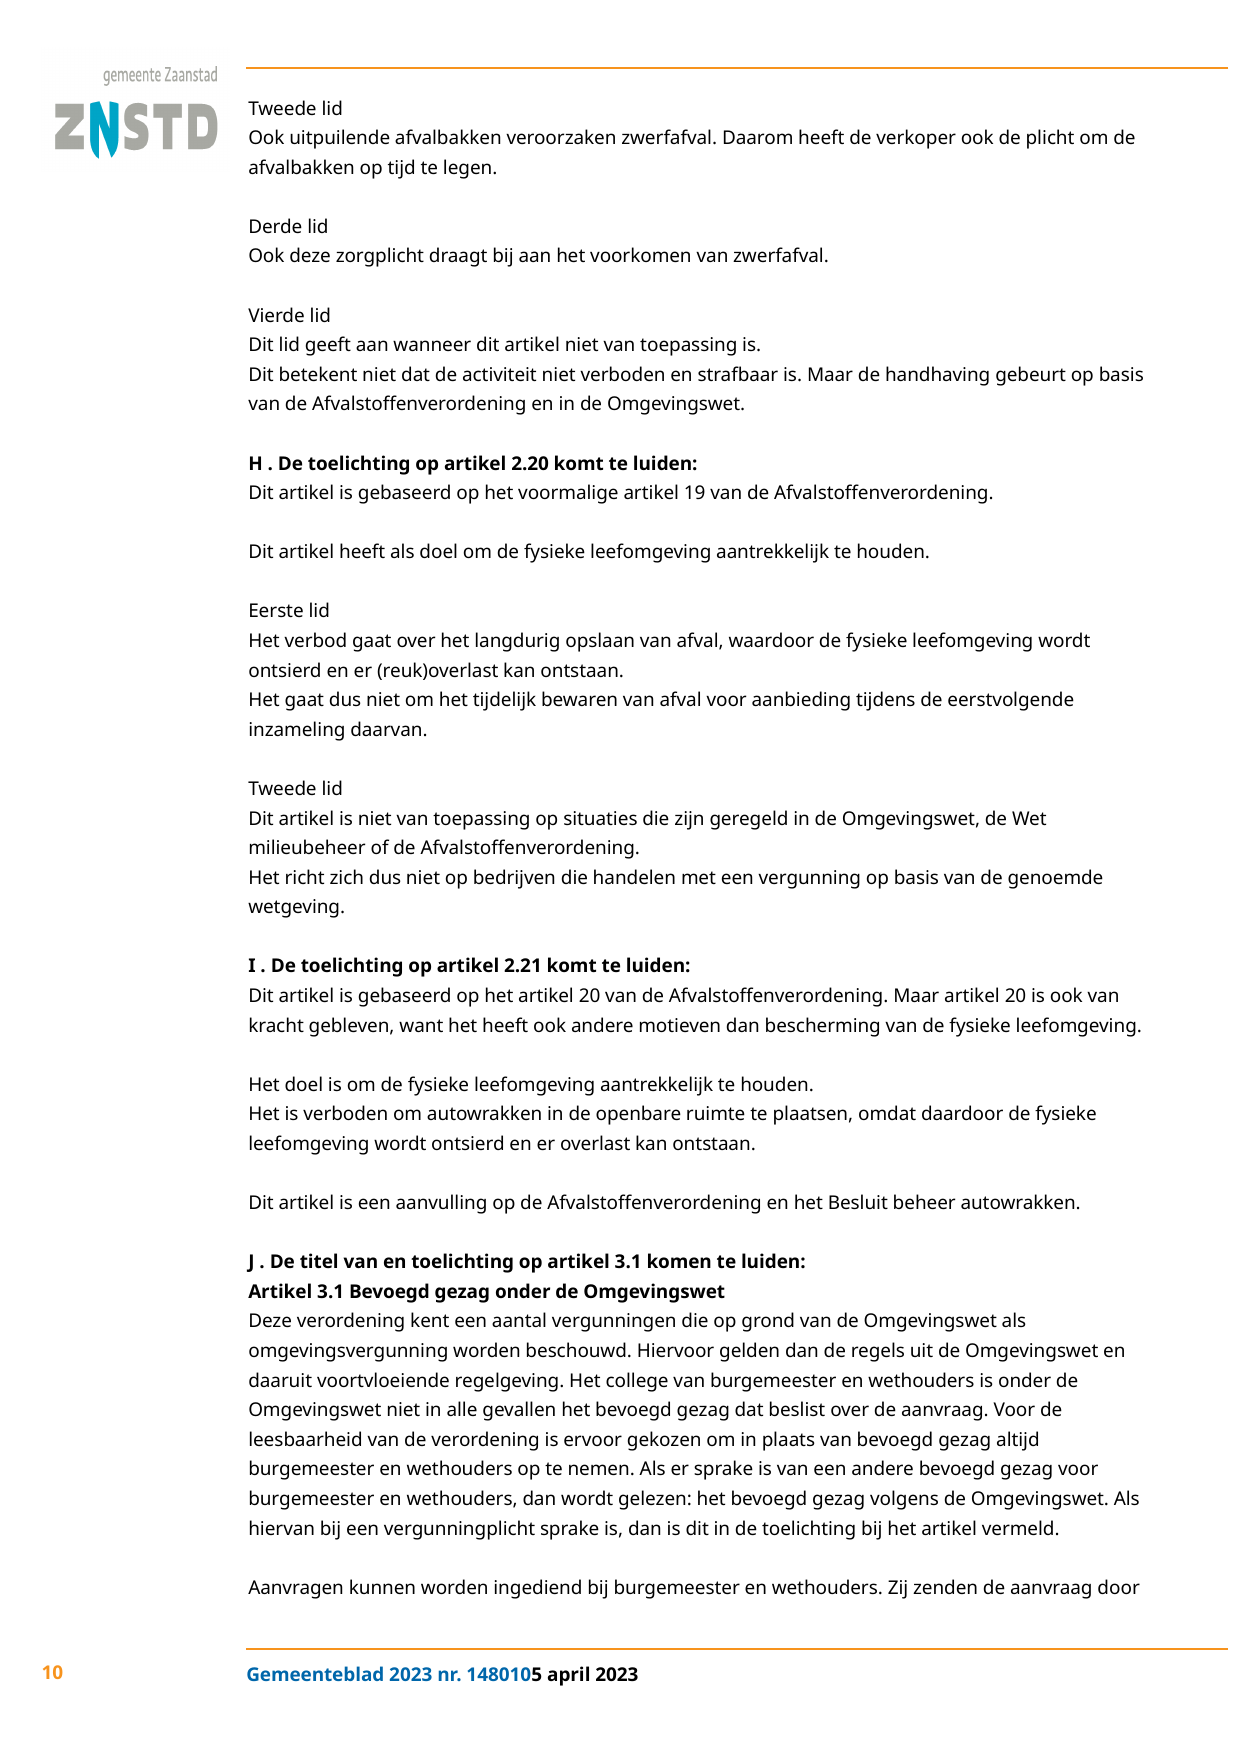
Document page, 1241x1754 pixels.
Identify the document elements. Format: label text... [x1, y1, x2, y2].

picture [41, 47, 231, 172]
text Dit artikel is gebaseerd op het artikel 20 van de Afvalstoffenverordening. Maar artikel 20 is ook van kracht gebleven, want het heeft ook andere motieven dan bescherming van de fysieke leefomgeving. [248, 982, 1152, 1038]
text Ook uitpuilende afvalbakken veroorzaken zwerfafval. Daarom heeft de verkoper ook de plicht om de afvalbakken op tijd te legen. [248, 124, 1152, 180]
text Het richt zich dus niet op bedrijven die handelen met een vergunning op basis van de genoemde wetgeving. [248, 864, 1152, 919]
text Het is verboden om autowrakken in de openbare ruimte te plaatsen, omdat daardoor de fysieke leefomgeving wordt ontsierd en er overlast kan ontstaan. [248, 1101, 1152, 1156]
text Ook deze zorgplicht draagt bij aan het voorkomen van zwerfafval. [248, 243, 1152, 268]
text Dit artikel is niet van toepassing op situaties die zijn geregeld in de Omgevingswet, de Wet milieubeheer of de Afvalstoffenverordening. [248, 805, 1152, 860]
text Het gaat dus niet om het tijdelijk bewaren van afval voor aanbieding tijdens de eerstvolgende inzameling daarvan. [248, 686, 1152, 742]
text Dit betekent niet dat de activiteit niet verboden en strafbaar is. Maar de handhaving gebeurt op basis van de Afvalstoffenverordening en in de Omgevingswet. [248, 361, 1152, 416]
text Eerste lid [248, 598, 1152, 623]
text Derde lid [248, 213, 1152, 239]
text Artikel 3.1 Bevoegd gezag onder de Omgevingswet [248, 1278, 1152, 1304]
text Het verbod gaat over het langdurig opslaan van afval, waardoor de fysieke leefomgeving wordt ontsierd en er (reuk)overlast kan ontstaan. [248, 627, 1152, 683]
text Tweede lid [248, 775, 1152, 801]
text Dit lid geeft aan wanneer dit artikel niet van toepassing is. [248, 331, 1152, 357]
text Tweede lid [248, 95, 1152, 121]
text I . De toelichting op artikel 2.21 komt te luiden: [248, 953, 1152, 978]
text Het doel is om de fysieke leefomgeving aantrekkelijk te houden. [248, 1071, 1152, 1097]
text Dit artikel is een aanvulling op de Afvalstoffenverordening en het Besluit beheer autowrakken. [248, 1189, 1152, 1215]
text J . De titel van en toelichting op artikel 3.1 komen te luiden: [248, 1248, 1152, 1274]
text Dit artikel is gebaseerd op het voormalige artikel 19 van de Afvalstoffenverordening. [248, 479, 1152, 505]
text Vierde lid [248, 302, 1152, 328]
text H . De toelichting op artikel 2.20 komt te luiden: [248, 450, 1152, 476]
text Dit artikel heeft als doel om de fysieke leefomgeving aantrekkelijk te houden. [248, 538, 1152, 564]
text Deze verordening kent een aantal vergunningen die op grond van de Omgevingswet als omgevingsvergunning worden beschouwd. Hiervoor gelden dan de regels uit de Omgevingswet en daaruit voortvloeiende regelgeving. Het college van burgemeester en wethouders is onder de Omgevingswet niet in alle gevallen het bevoegd gezag dat beslist over de aanvraag. Voor de leesbaarheid van de verordening is ervoor gekozen om in plaats van bevoegd gezag altijd burgemeester en wethouders op te nemen. Als er sprake is van een andere bevoegd gezag voor burgemeester en wethouders, dan wordt gelezen: het bevoegd gezag volgens de Omgevingswet. Als hiervan bij een vergunningplicht sprake is, dan is dit in de toelichting bij het artikel vermeld. [248, 1308, 1152, 1541]
text Aanvragen kunnen worden ingediend bij burgemeester en wethouders. Zij zenden de aanvraag door [248, 1574, 1152, 1600]
